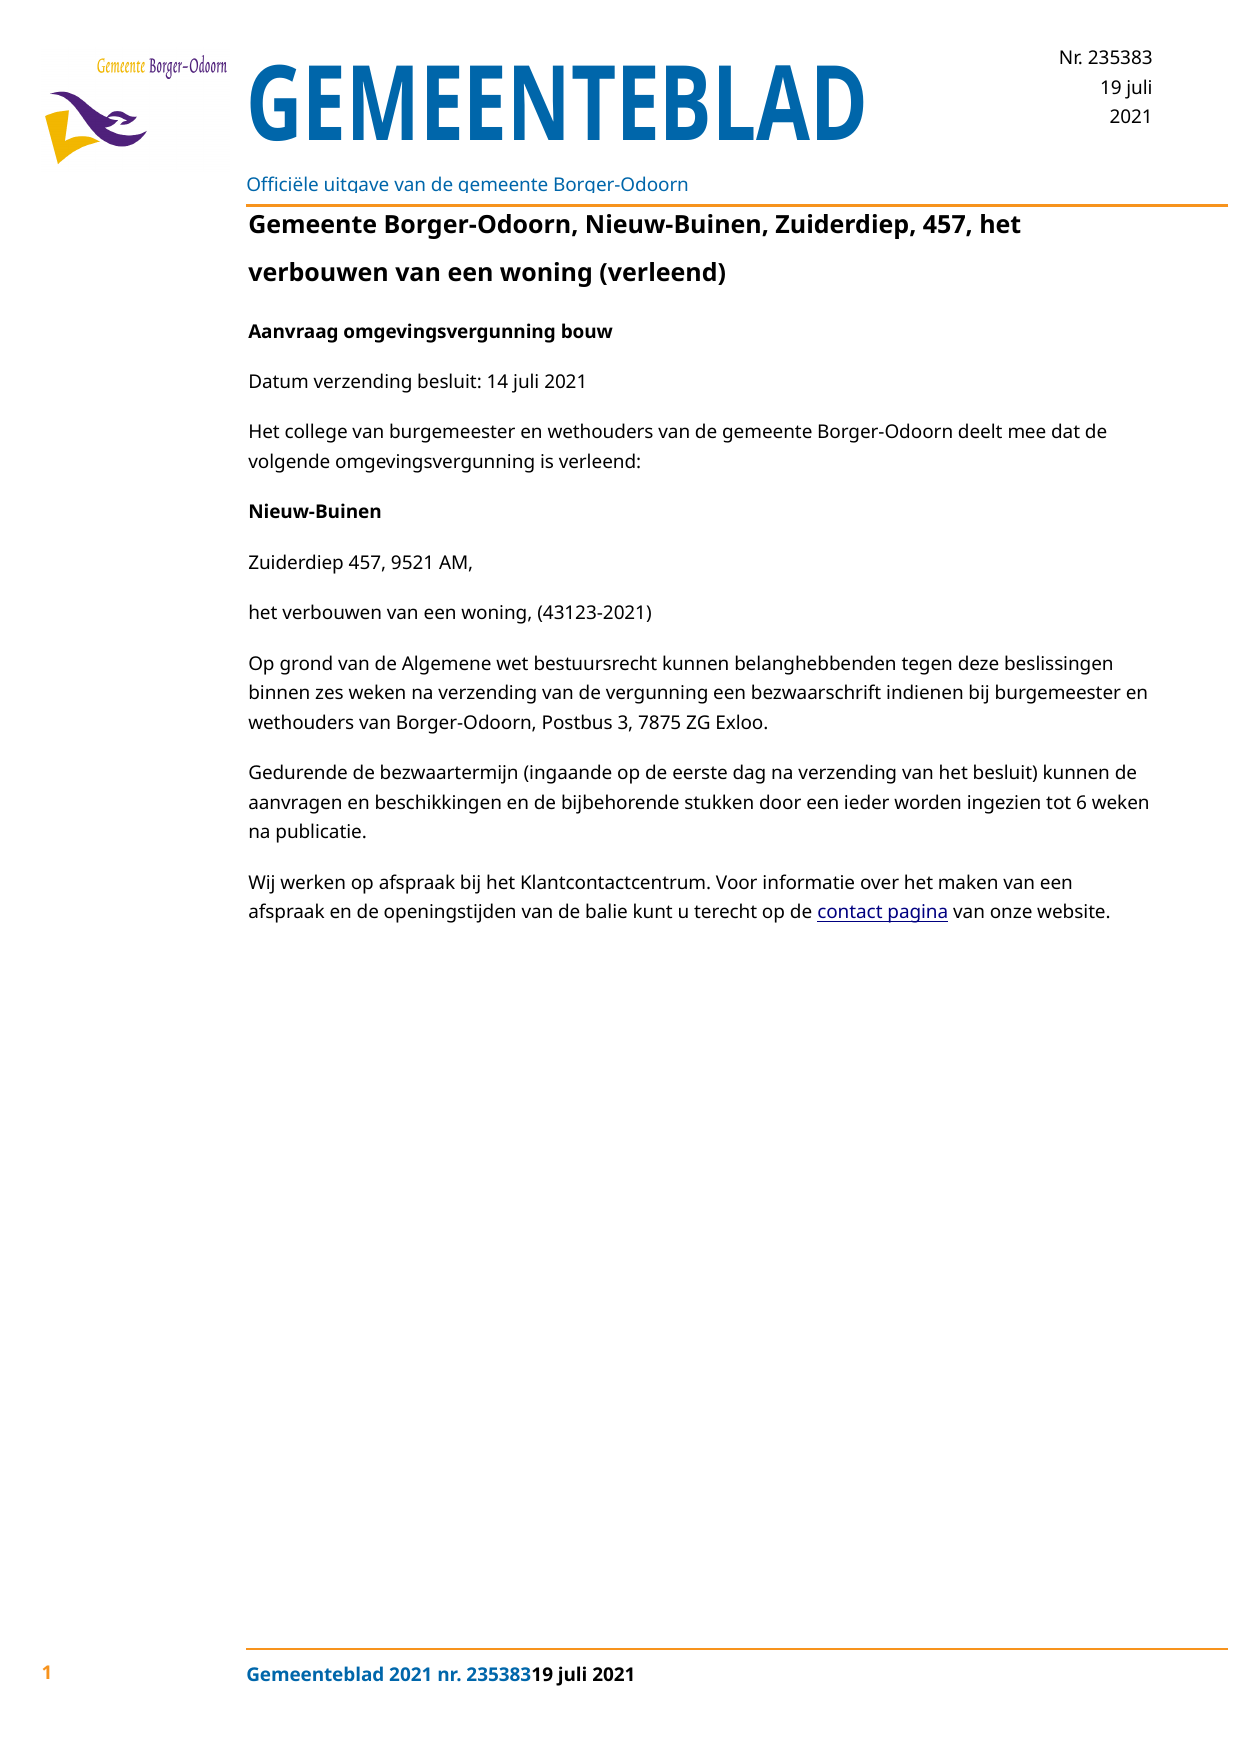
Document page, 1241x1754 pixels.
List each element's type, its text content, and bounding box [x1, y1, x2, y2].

text Op grond van de Algemene wet bestuursrecht kunnen belanghebbenden tegen deze beslissingen binnen zes weken na verzending van de vergunning een bezwaarschrift indienen bij burgemeester en wethouders van Borger-Odoorn, Postbus 3, 7875 ZG Exloo. [248, 650, 1152, 735]
text Wij werken op afspraak bij het Klantcontactcentrum. Voor informatie over het maken van een afspraak en de openingstijden van de balie kunt u terecht op de contact pagina van onze website. [248, 869, 1152, 924]
text Aanvraag omgevingsvergunning bouw [248, 318, 1152, 344]
text Nieuw-Buinen [248, 499, 1152, 524]
text Gedurende de bezwaartermijn (ingaande op de eerste dag na verzending van het besluit) kunnen de aanvragen en beschikkingen en de bijbehorende stukken door een ieder worden ingezien tot 6 weken na publicatie. [248, 759, 1152, 844]
text Gemeente Borger-Odoorn, Nieuw-Buinen, Zuiderdiep, 457, het verbouwen van een woning (verleend) [248, 207, 1152, 288]
text het verbouwen van een woning, (43123-2021) [248, 599, 1152, 625]
text Zuiderdiep 457, 9521 AM, [248, 549, 1152, 575]
picture [41, 47, 231, 172]
text Het college van burgemeester en wethouders van de gemeente Borger-Odoorn deelt mee dat de volgende omgevingsvergunning is verleend: [248, 419, 1152, 474]
text Datum verzending besluit: 14 juli 2021 [248, 368, 1152, 394]
